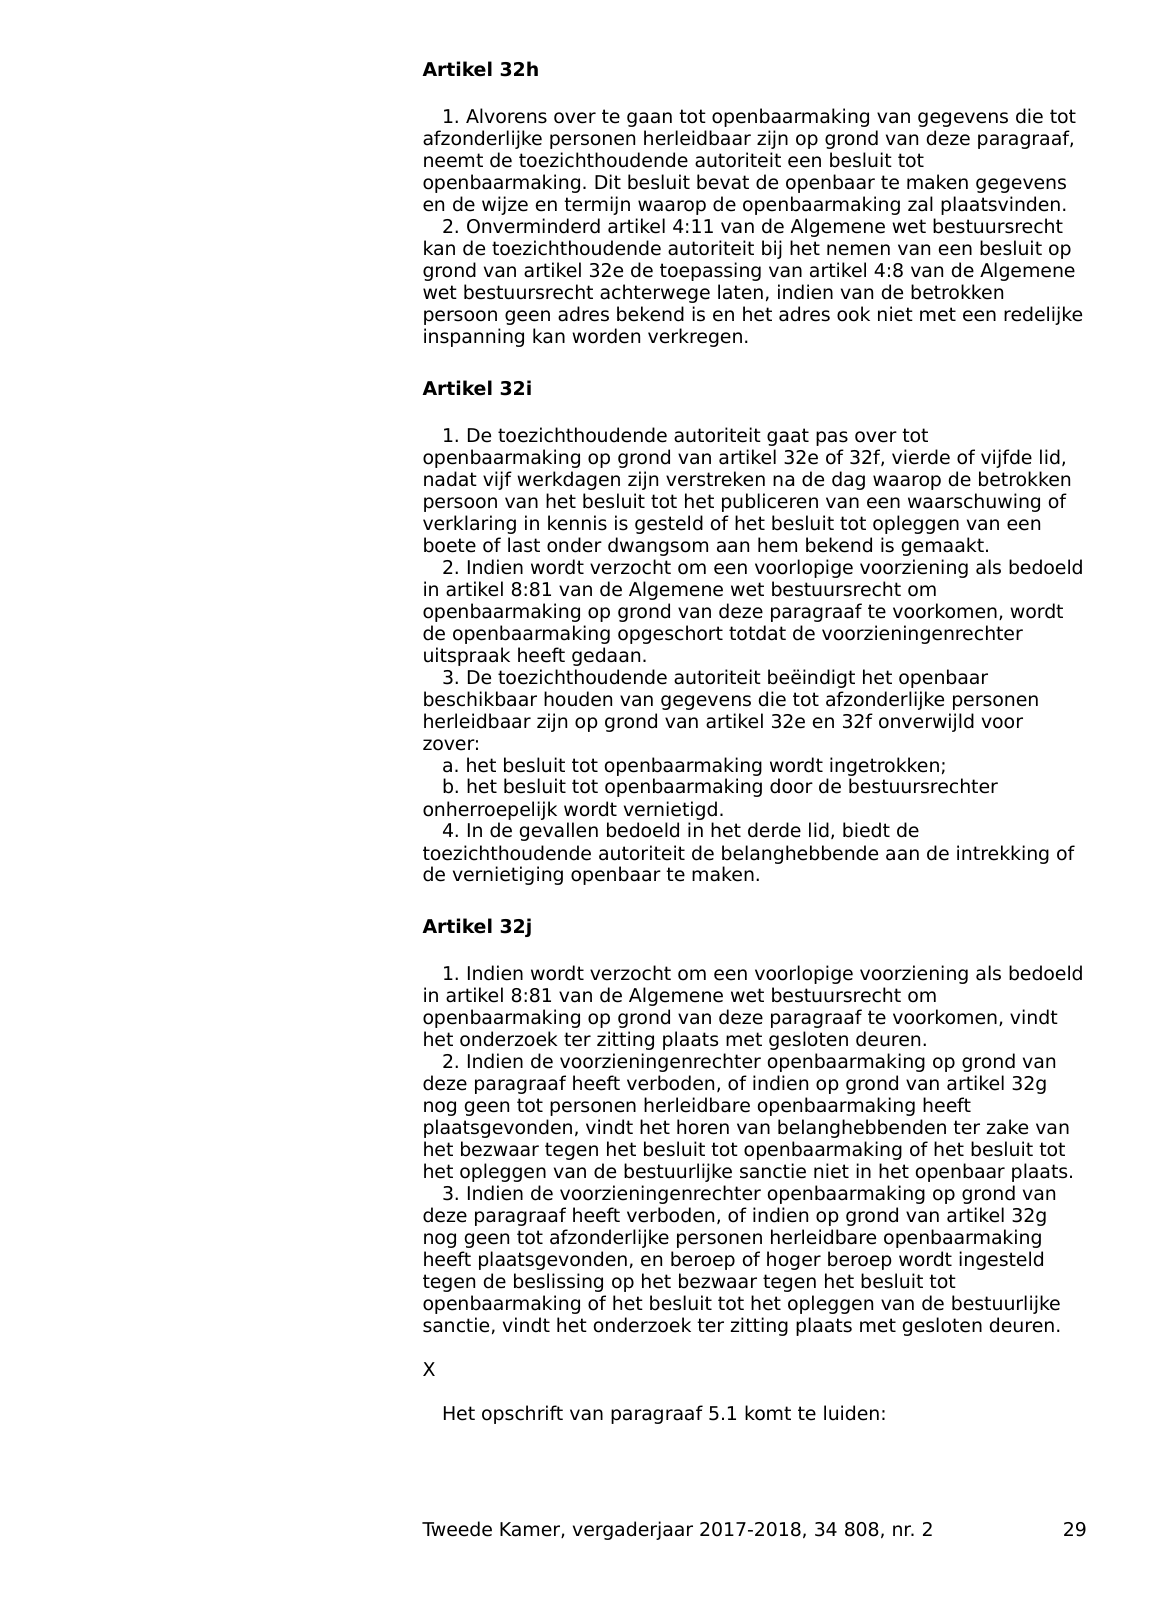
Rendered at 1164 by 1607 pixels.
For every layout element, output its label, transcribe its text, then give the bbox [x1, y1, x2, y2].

text 3. Indien de voorzieningenrechter openbaarmaking op grond van deze paragraaf heeft verboden, of indien op grond van artikel 32g nog geen tot afzonderlijke personen herleidbare openbaarmaking heeft plaatsgevonden, en beroep of hoger beroep wordt ingesteld tegen de beslissing op het bezwaar tegen het besluit tot openbaarmaking of het besluit tot het opleggen van de bestuurlijke sanctie, vindt het onderzoek ter zitting plaats met gesloten deuren. [422, 1183, 1087, 1337]
text b. het besluit tot openbaarmaking door de bestuursrechter onherroepelijk wordt vernietigd. [422, 776, 1087, 820]
subtitle Artikel 32h [422, 59, 1087, 81]
text 1. Alvorens over te gaan tot openbaarmaking van gegevens die tot afzonderlijke personen herleidbaar zijn op grond van deze paragraaf, neemt de toezichthoudende autoriteit een besluit tot openbaarmaking. Dit besluit bevat de openbaar te maken gegevens en de wijze en termijn waarop de openbaarmaking zal plaatsvinden. [422, 106, 1087, 216]
text 3. De toezichthoudende autoriteit beëindigt het openbaar beschikbaar houden van gegevens die tot afzonderlijke personen herleidbaar zijn op grond van artikel 32e en 32f onverwijld voor zover: [422, 667, 1087, 754]
text 1. Indien wordt verzocht om een voorlopige voorziening als bedoeld in artikel 8:81 van de Algemene wet bestuursrecht om openbaarmaking op grond van deze paragraaf te voorkomen, vindt het onderzoek ter zitting plaats met gesloten deuren. [422, 963, 1087, 1051]
text 2. Indien wordt verzocht om een voorlopige voorziening als bedoeld in artikel 8:81 van de Algemene wet bestuursrecht om openbaarmaking op grond van deze paragraaf te voorkomen, wordt de openbaarmaking opgeschort totdat de voorzieningenrechter uitspraak heeft gedaan. [422, 557, 1087, 667]
text 1. De toezichthoudende autoriteit gaat pas over tot openbaarmaking op grond van artikel 32e of 32f, vierde of vijfde lid, nadat vijf werkdagen zijn verstreken na de dag waarop de betrokken persoon van het besluit tot het publiceren van een waarschuwing of verklaring in kennis is gesteld of het besluit tot opleggen van een boete of last onder dwangsom aan hem bekend is gemaakt. [422, 425, 1087, 557]
text X [422, 1359, 1087, 1381]
text 4. In de gevallen bedoeld in het derde lid, biedt de toezichthoudende autoriteit de belanghebbende aan de intrekking of de vernietiging openbaar te maken. [422, 820, 1087, 886]
subtitle Artikel 32j [422, 916, 1087, 938]
text 2. Indien de voorzieningenrechter openbaarmaking op grond van deze paragraaf heeft verboden, of indien op grond van artikel 32g nog geen tot personen herleidbare openbaarmaking heeft plaatsgevonden, vindt het horen van belanghebbenden ter zake van het bezwaar tegen het besluit tot openbaarmaking of het besluit tot het opleggen van de bestuurlijke sanctie niet in het openbaar plaats. [422, 1051, 1087, 1183]
text a. het besluit tot openbaarmaking wordt ingetrokken; [422, 754, 1087, 776]
text 2. Onverminderd artikel 4:11 van de Algemene wet bestuursrecht kan de toezichthoudende autoriteit bij het nemen van een besluit op grond van artikel 32e de toepassing van artikel 4:8 van de Algemene wet bestuursrecht achterwege laten, indien van de betrokken persoon geen adres bekend is en het adres ook niet met een redelijke inspanning kan worden verkregen. [422, 216, 1087, 348]
subtitle Artikel 32i [422, 378, 1087, 400]
text Het opschrift van paragraaf 5.1 komt te luiden: [422, 1403, 1087, 1425]
